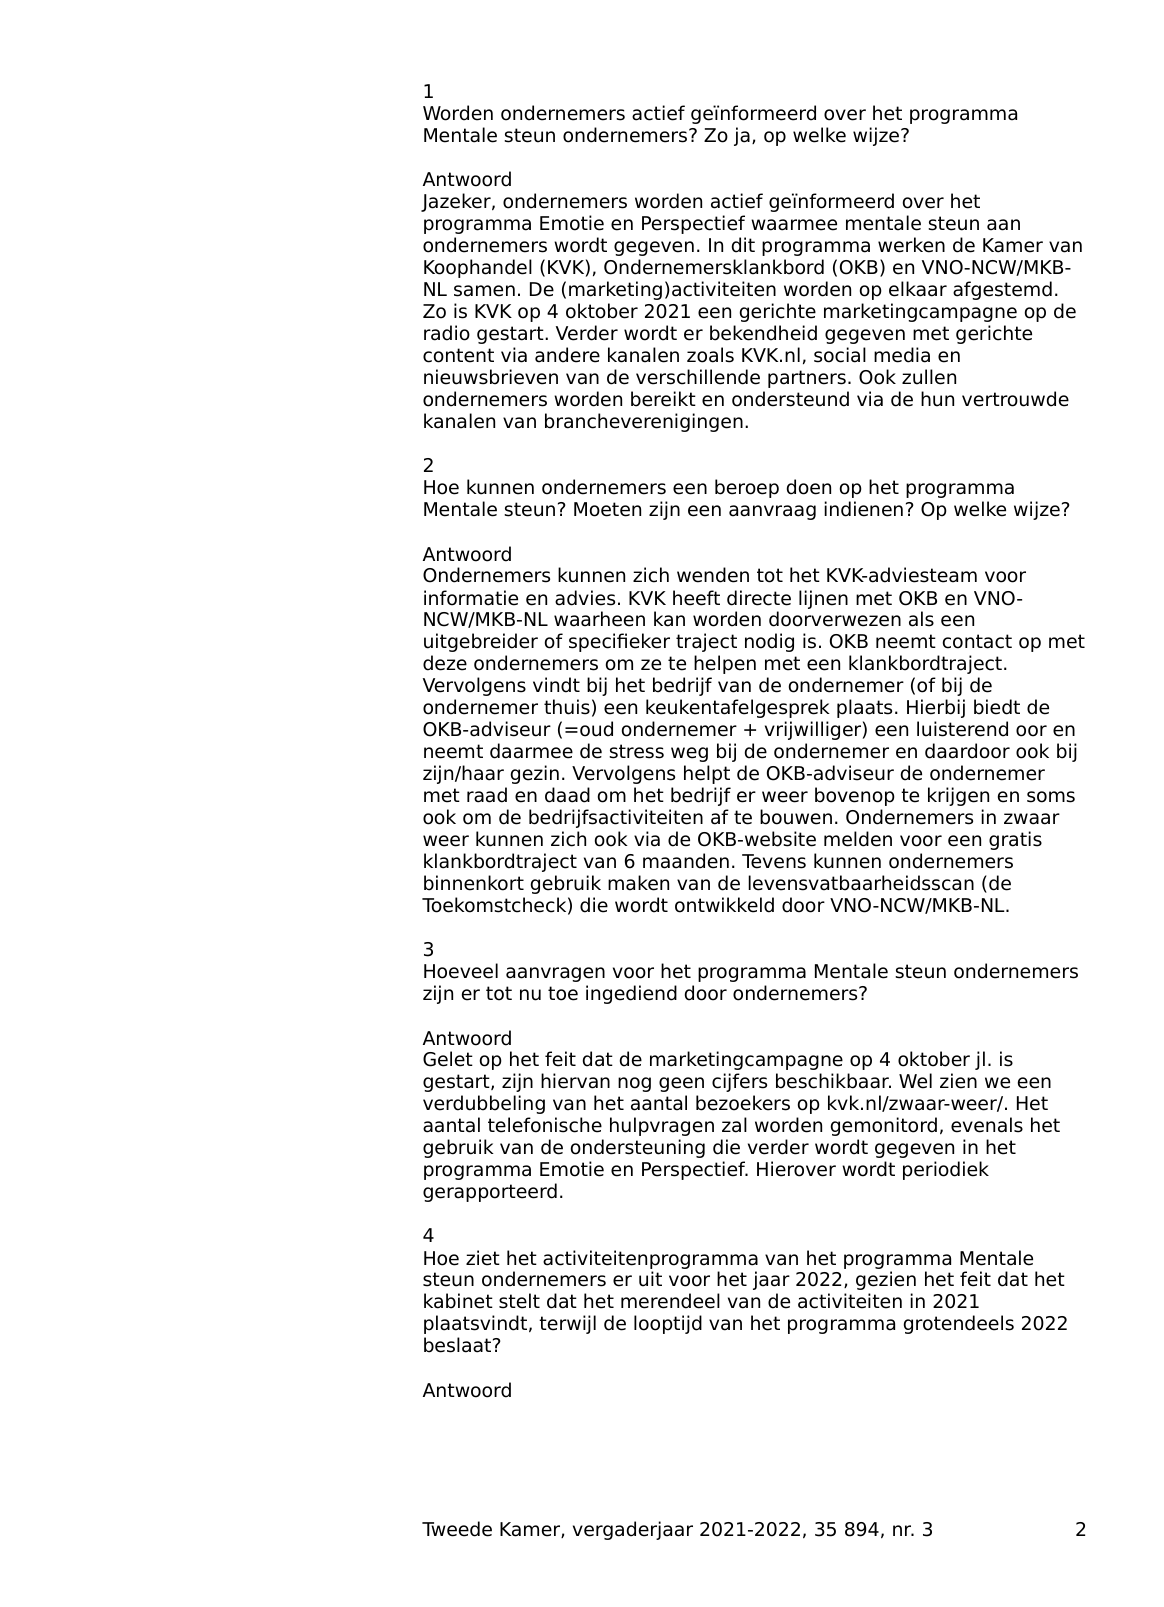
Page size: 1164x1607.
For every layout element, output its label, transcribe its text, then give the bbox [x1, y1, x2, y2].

text Ondernemers kunnen zich wenden tot het KVK-adviesteam voor informatie en advies. KVK heeft directe lijnen met OKB en VNO-NCW/MKB-NL waarheen kan worden doorverwezen als een uitgebreider of specifieker traject nodig is. OKB neemt contact op met deze ondernemers om ze te helpen met een klankbordtraject. Vervolgens vindt bij het bedrijf van de ondernemer (of bij de ondernemer thuis) een keukentafelgesprek plaats. Hierbij biedt de OKB-adviseur (=oud ondernemer + vrijwilliger) een luisterend oor en neemt daarmee de stress weg bij de ondernemer en daardoor ook bij zijn/haar gezin. Vervolgens helpt de OKB-adviseur de ondernemer met raad en daad om het bedrijf er weer bovenop te krijgen en soms ook om de bedrijfsactiviteiten af te bouwen. Ondernemers in zwaar weer kunnen zich ook via de OKB-website melden voor een gratis klankbordtraject van 6 maanden. Tevens kunnen ondernemers binnenkort gebruik maken van de levensvatbaarheidsscan (de Toekomstcheck) die wordt ontwikkeld door VNO-NCW/MKB-NL. [422, 565, 1087, 917]
text Worden ondernemers actief geïnformeerd over het programma Mentale steun ondernemers? Zo ja, op welke wijze? [422, 103, 1087, 147]
text Antwoord [422, 1027, 1087, 1049]
text 3 [422, 939, 1087, 961]
text Hoe ziet het activiteitenprogramma van het programma Mentale steun ondernemers er uit voor het jaar 2022, gezien het feit dat het kabinet stelt dat het merendeel van de activiteiten in 2021 plaatsvindt, terwijl de looptijd van het programma grotendeels 2022 beslaat? [422, 1247, 1087, 1357]
text Jazeker, ondernemers worden actief geïnformeerd over het programma Emotie en Perspectief waarmee mentale steun aan ondernemers wordt gegeven. In dit programma werken de Kamer van Koophandel (KVK), Ondernemersklankbord (OKB) en VNO-NCW/MKB-NL samen. De (marketing)activiteiten worden op elkaar afgestemd. Zo is KVK op 4 oktober 2021 een gerichte marketingcampagne op de radio gestart. Verder wordt er bekendheid gegeven met gerichte content via andere kanalen zoals KVK.nl, social media en nieuwsbrieven van de verschillende partners. Ook zullen ondernemers worden bereikt en ondersteund via de hun vertrouwde kanalen van brancheverenigingen. [422, 191, 1087, 433]
text Antwoord [422, 543, 1087, 565]
text 1 [422, 81, 1087, 103]
text Antwoord [422, 1379, 1087, 1401]
text Hoeveel aanvragen voor het programma Mentale steun ondernemers zijn er tot nu toe ingediend door ondernemers? [422, 961, 1087, 1005]
text Hoe kunnen ondernemers een beroep doen op het programma Mentale steun? Moeten zijn een aanvraag indienen? Op welke wijze? [422, 477, 1087, 521]
text 2 [422, 455, 1087, 477]
text Gelet op het feit dat de marketingcampagne op 4 oktober jl. is gestart, zijn hiervan nog geen cijfers beschikbaar. Wel zien we een verdubbeling van het aantal bezoekers op kvk.nl/zwaar-weer/. Het aantal telefonische hulpvragen zal worden gemonitord, evenals het gebruik van de ondersteuning die verder wordt gegeven in het programma Emotie en Perspectief. Hierover wordt periodiek gerapporteerd. [422, 1049, 1087, 1203]
text Antwoord [422, 169, 1087, 191]
text 4 [422, 1225, 1087, 1247]
